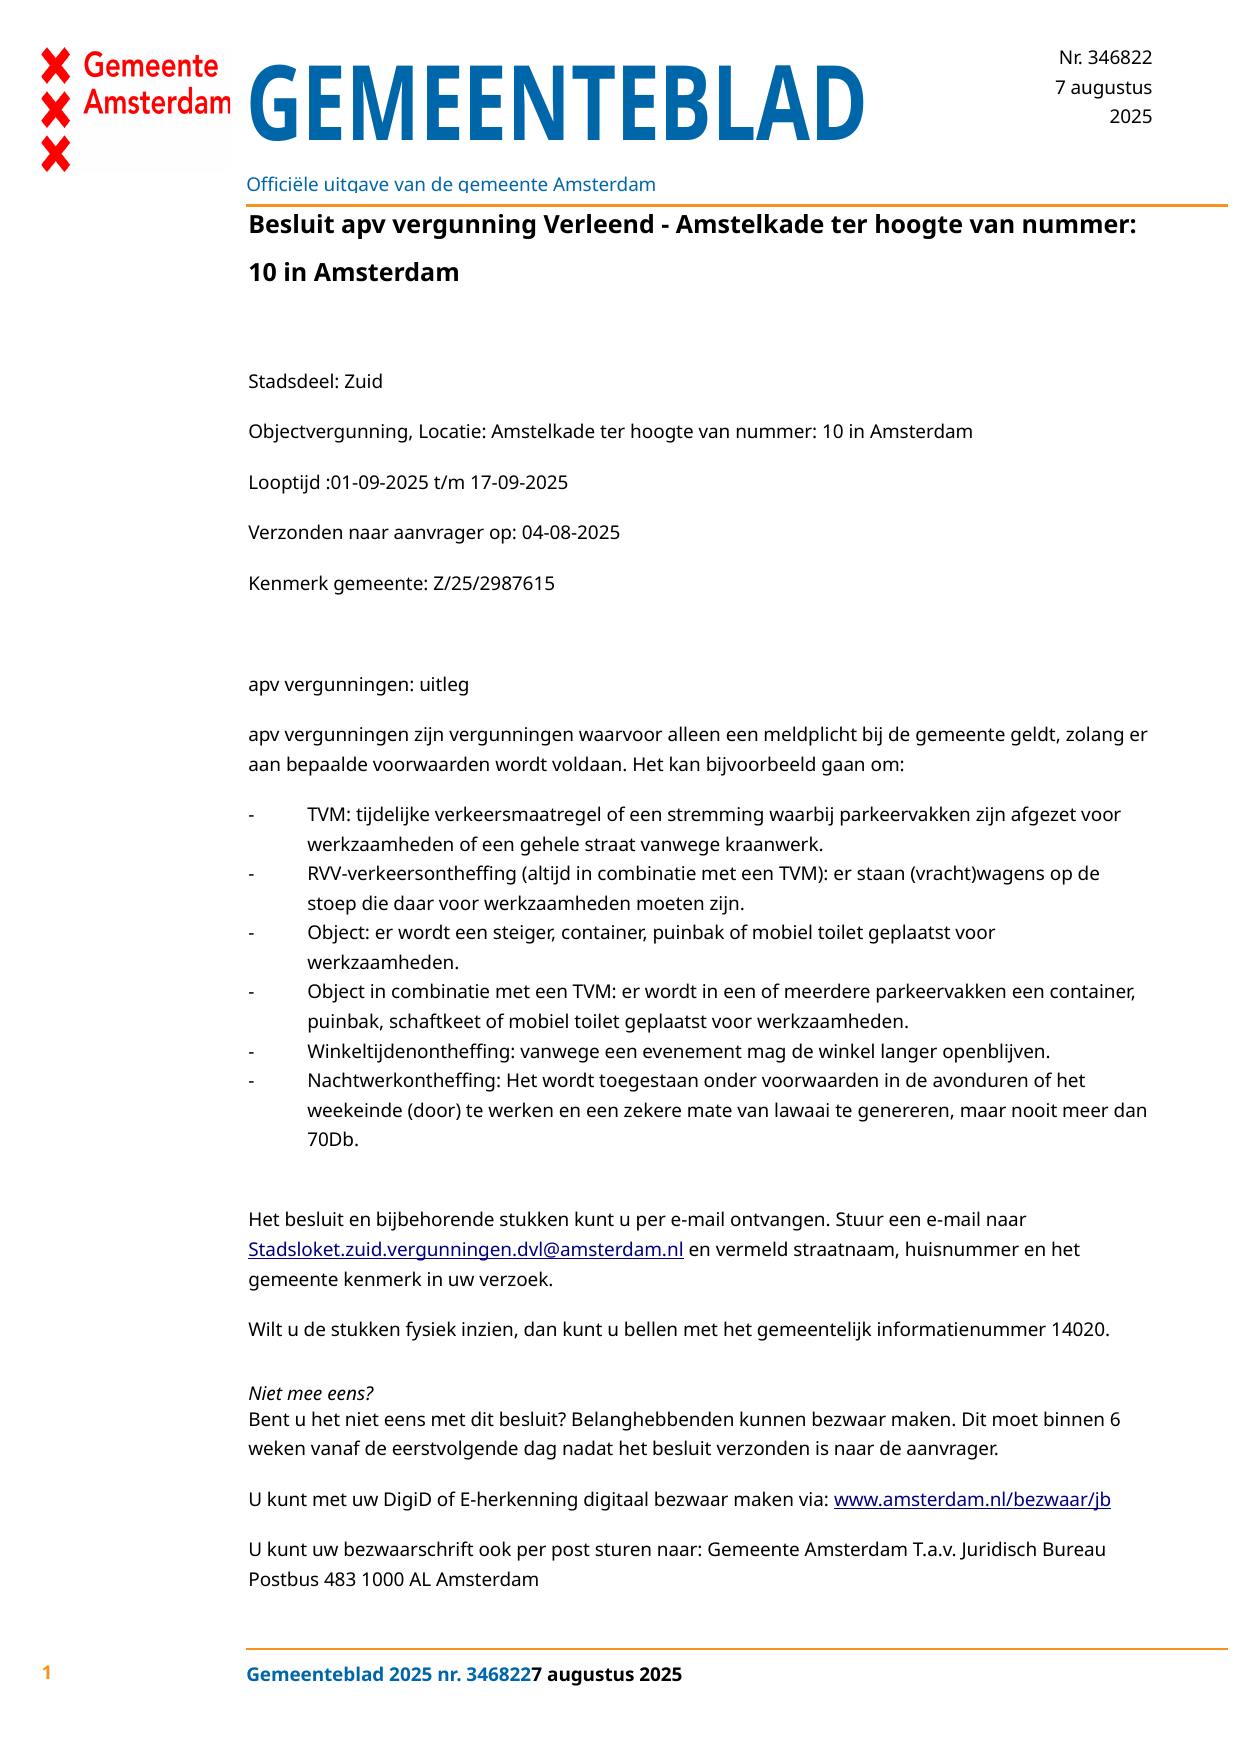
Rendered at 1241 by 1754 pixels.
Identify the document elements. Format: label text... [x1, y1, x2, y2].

text Wilt u de stukken fysiek inzien, dan kunt u bellen met het gemeentelijk informatienummer 14020. [248, 1316, 1152, 1342]
list Winkeltijdenontheffing: vanwege een evenement mag de winkel langer openblijven. [248, 1038, 1152, 1064]
text Objectvergunning, Locatie: Amstelkade ter hoogte van nummer: 10 in Amsterdam [248, 419, 1152, 444]
text apv vergunningen: uitleg [248, 671, 1152, 697]
list Object: er wordt een steiger, container, puinbak of mobiel toilet geplaatst voor werkzaamheden. [248, 919, 1152, 975]
text Niet mee eens? [248, 1380, 1152, 1406]
text Looptijd :01-09-2025 t/m 17-09-2025 [248, 469, 1152, 495]
text U kunt uw bezwaarschrift ook per post sturen naar: Gemeente Amsterdam T.a.v. Juridisch Bureau Postbus 483 1000 AL Amsterdam [248, 1536, 1152, 1592]
list Object in combinatie met een TVM: er wordt in een of meerdere parkeervakken een container, puinbak, schaftkeet of mobiel toilet geplaatst voor werkzaamheden. [248, 979, 1152, 1034]
text Het besluit en bijbehorende stukken kunt u per e-mail ontvangen. Stuur een e-mail naar Stadsloket.zuid.vergunningen.dvl@amsterdam.nl en vermeld straatnaam, huisnummer en het gemeente kenmerk in uw verzoek. [248, 1207, 1152, 1292]
text Bent u het niet eens met dit besluit? Belanghebbenden kunnen bezwaar maken. Dit moet binnen 6 weken vanaf de eerstvolgende dag nadat het besluit verzonden is naar de aanvrager. [248, 1406, 1152, 1461]
text Kenmerk gemeente: Z/25/2987615 [248, 570, 1152, 596]
picture [41, 47, 231, 172]
list TVM: tijdelijke verkeersmaatregel of een stremming waarbij parkeervakken zijn afgezet voor werkzaamheden of een gehele straat vanwege kraanwerk. [248, 801, 1152, 857]
text U kunt met uw DigiD of E-herkenning digitaal bezwaar maken via: www.amsterdam.nl/bezwaar/jb [248, 1486, 1152, 1512]
text apv vergunningen zijn vergunningen waarvoor alleen een meldplicht bij de gemeente geldt, zolang er aan bepaalde voorwaarden wordt voldaan. Het kan bijvoorbeeld gaan om: [248, 721, 1152, 777]
list Nachtwerkontheffing: Het wordt toegestaan onder voorwaarden in de avonduren of het weekeinde (door) te werken en een zekere mate van lawaai te genereren, maar nooit meer dan 70Db. [248, 1067, 1152, 1152]
text Stadsdeel: Zuid [248, 368, 1152, 394]
text Besluit apv vergunning Verleend - Amstelkade ter hoogte van nummer: 10 in Amsterdam [248, 207, 1152, 288]
text Verzonden naar aanvrager op: 04-08-2025 [248, 519, 1152, 545]
list RVV-verkeersontheffing (altijd in combinatie met een TVM): er staan (vracht)wagens op de stoep die daar voor werkzaamheden moeten zijn. [248, 860, 1152, 916]
